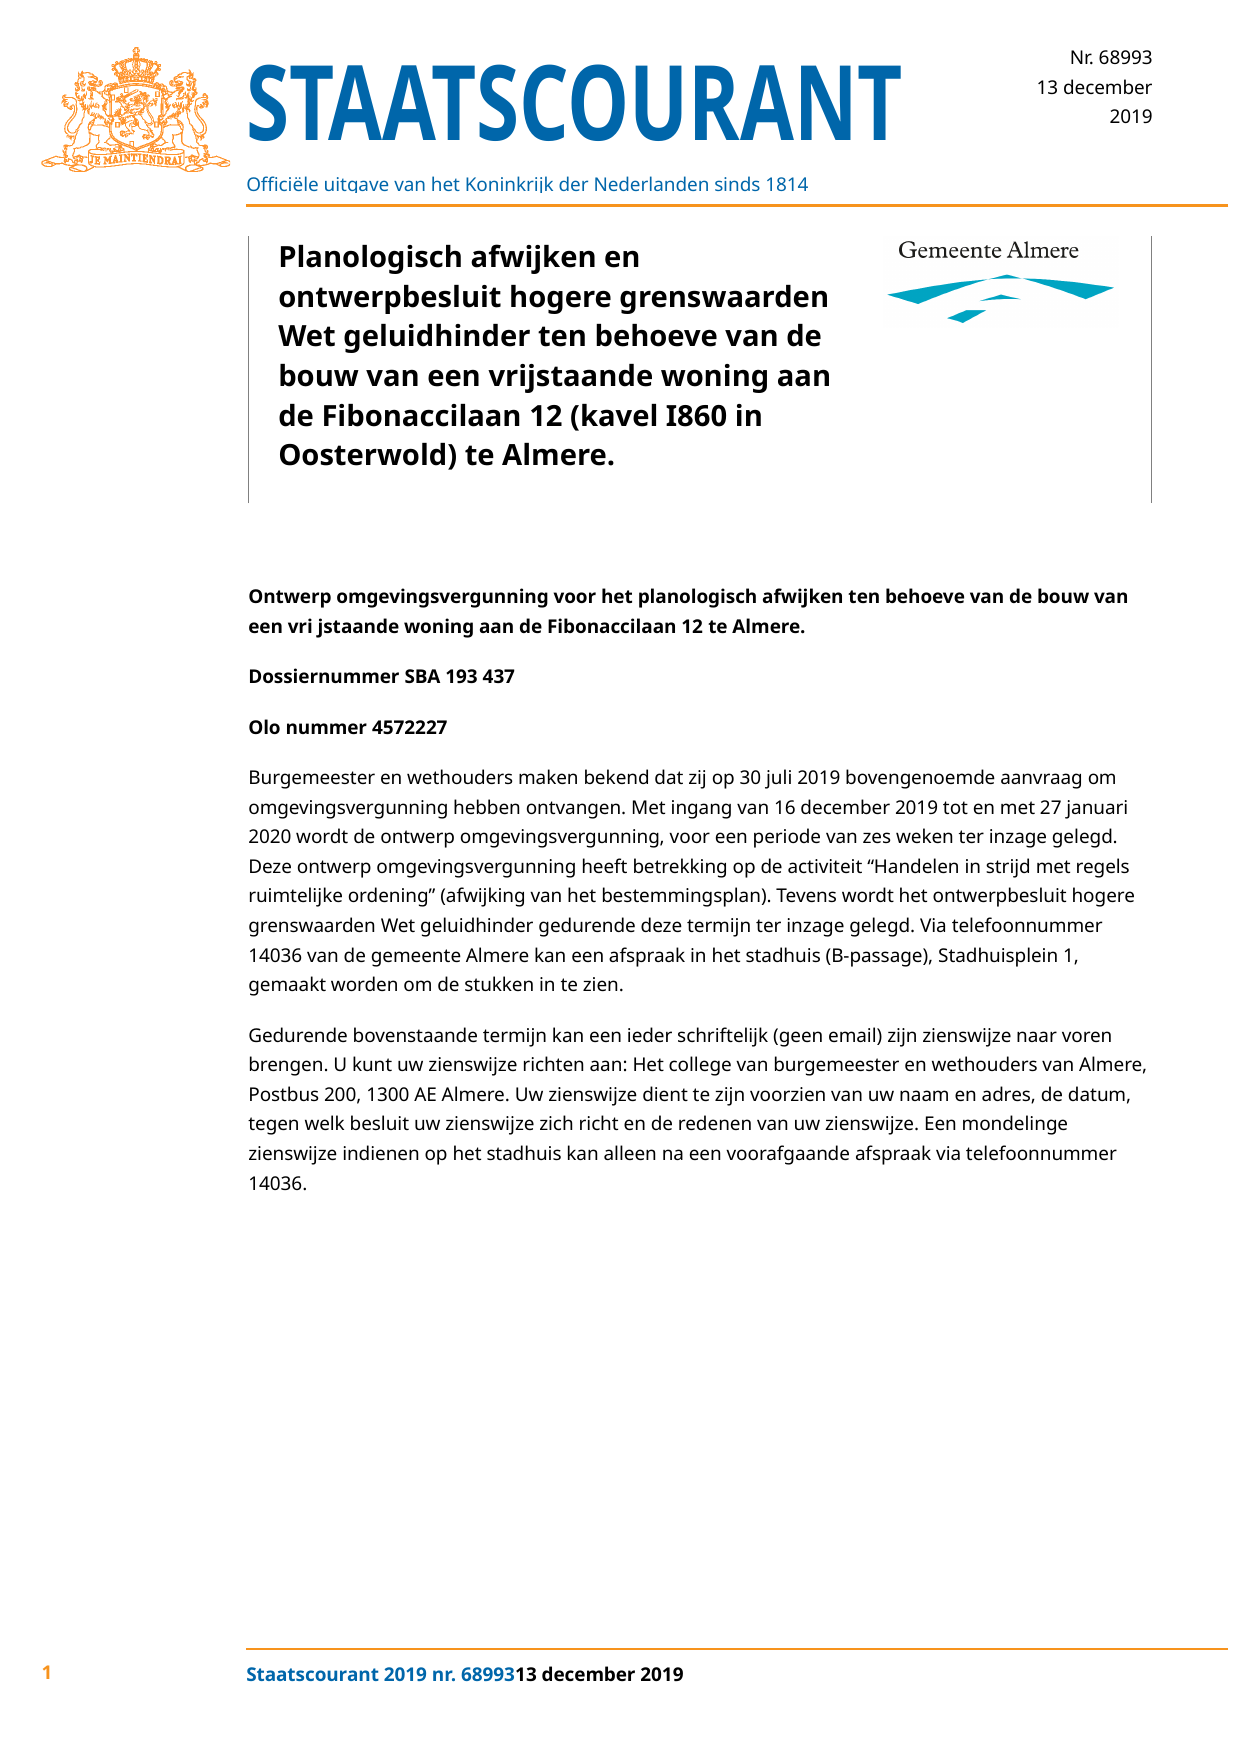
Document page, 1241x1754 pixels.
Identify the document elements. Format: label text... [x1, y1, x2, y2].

table_header [850, 236, 1151, 503]
text Gedurende bovenstaande termijn kan een ieder schriftelijk (geen email) zijn zienswijze naar voren brengen. U kunt uw zienswijze richten aan: Het college van burgemeester en wethouders van Almere, Postbus 200, 1300 AE Almere. Uw zienswijze dient te zijn voorzien van uw naam en adres, de datum, tegen welk besluit uw zienswijze zich richt en de redenen van uw zienswijze. Een mondelinge zienswijze indienen op het stadhuis kan alleen na een voorafgaande afspraak via telefoonnummer 14036. [248, 1022, 1152, 1195]
picture [41, 47, 231, 172]
table_header Planologisch afwijken en ontwerpbesluit hogere grenswaarden Wet geluidhinder ten behoeve van de bouw van een vrijstaande woning aan de Fibonaccilaan 12 (kavel I860 in Oosterwold) te Almere. [249, 236, 850, 503]
picture [882, 236, 1119, 328]
text Dossiernummer SBA 193 437 [248, 663, 1152, 689]
text Ontwerp omgevingsvergunning voor het planologisch afwijken ten behoeve van de bouw van een vri jstaande woning aan de Fibonaccilaan 12 te Almere. [248, 583, 1152, 639]
text Olo nummer 4572227 [248, 714, 1152, 739]
text Burgemeester en wethouders maken bekend dat zij op 30 juli 2019 bovengenoemde aanvraag om omgevingsvergunning hebben ontvangen. Met ingang van 16 december 2019 tot en met 27 januari 2020 wordt de ontwerp omgevingsvergunning, voor een periode van zes weken ter inzage gelegd. Deze ontwerp omgevingsvergunning heeft betrekking op de activiteit “Handelen in strijd met regels ruimtelijke ordening” (afwijking van het bestemmingsplan). Tevens wordt het ontwerpbesluit hogere grenswaarden Wet geluidhinder gedurende deze termijn ter inzage gelegd. Via telefoonnummer 14036 van de gemeente Almere kan een afspraak in het stadhuis (B-passage), Stadhuisplein 1, gemaakt worden om de stukken in te zien. [248, 764, 1152, 997]
